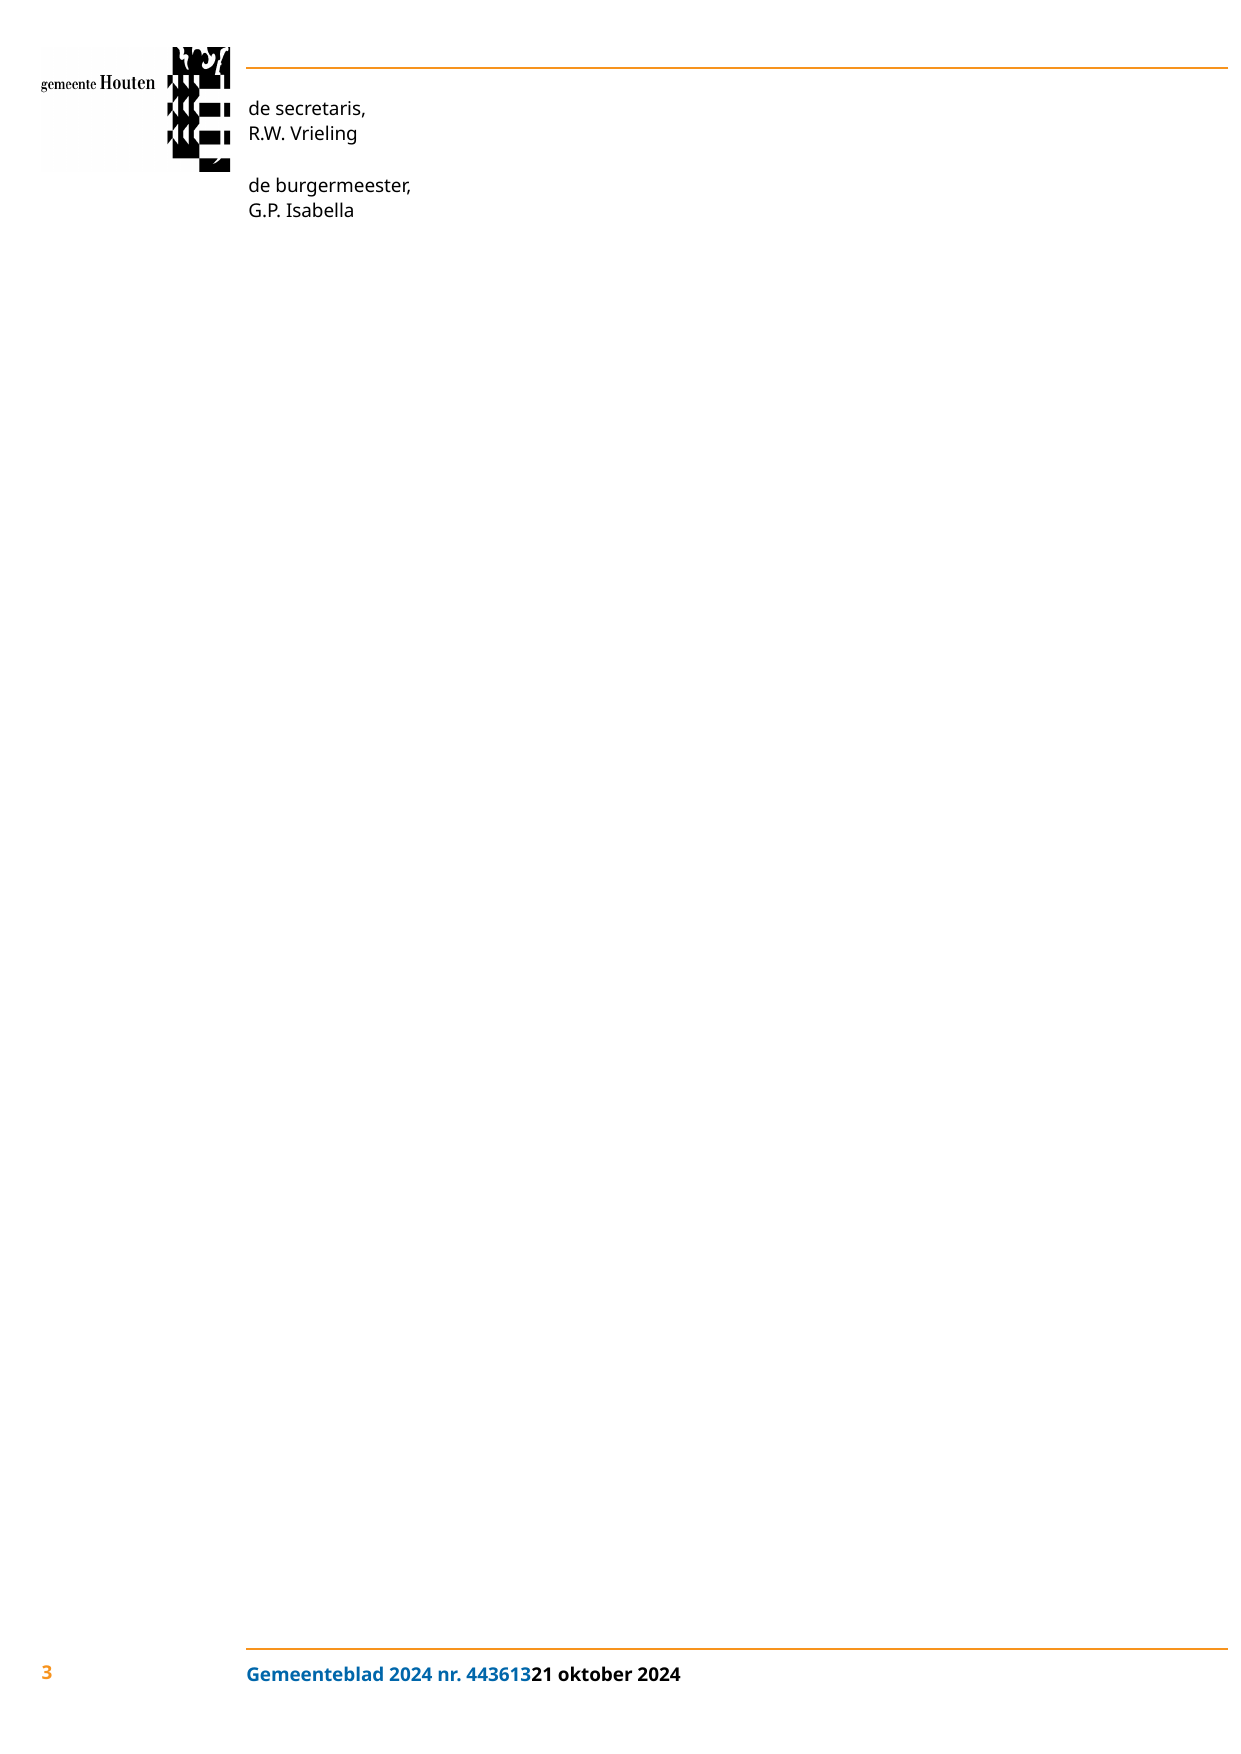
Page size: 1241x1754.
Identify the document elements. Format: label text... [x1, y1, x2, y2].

text de burgermeester, [248, 172, 1152, 198]
text G.P. Isabella [248, 198, 1152, 223]
picture [41, 47, 231, 172]
text de secretaris, [248, 95, 1152, 121]
text R.W. Vrieling [248, 121, 1152, 146]
